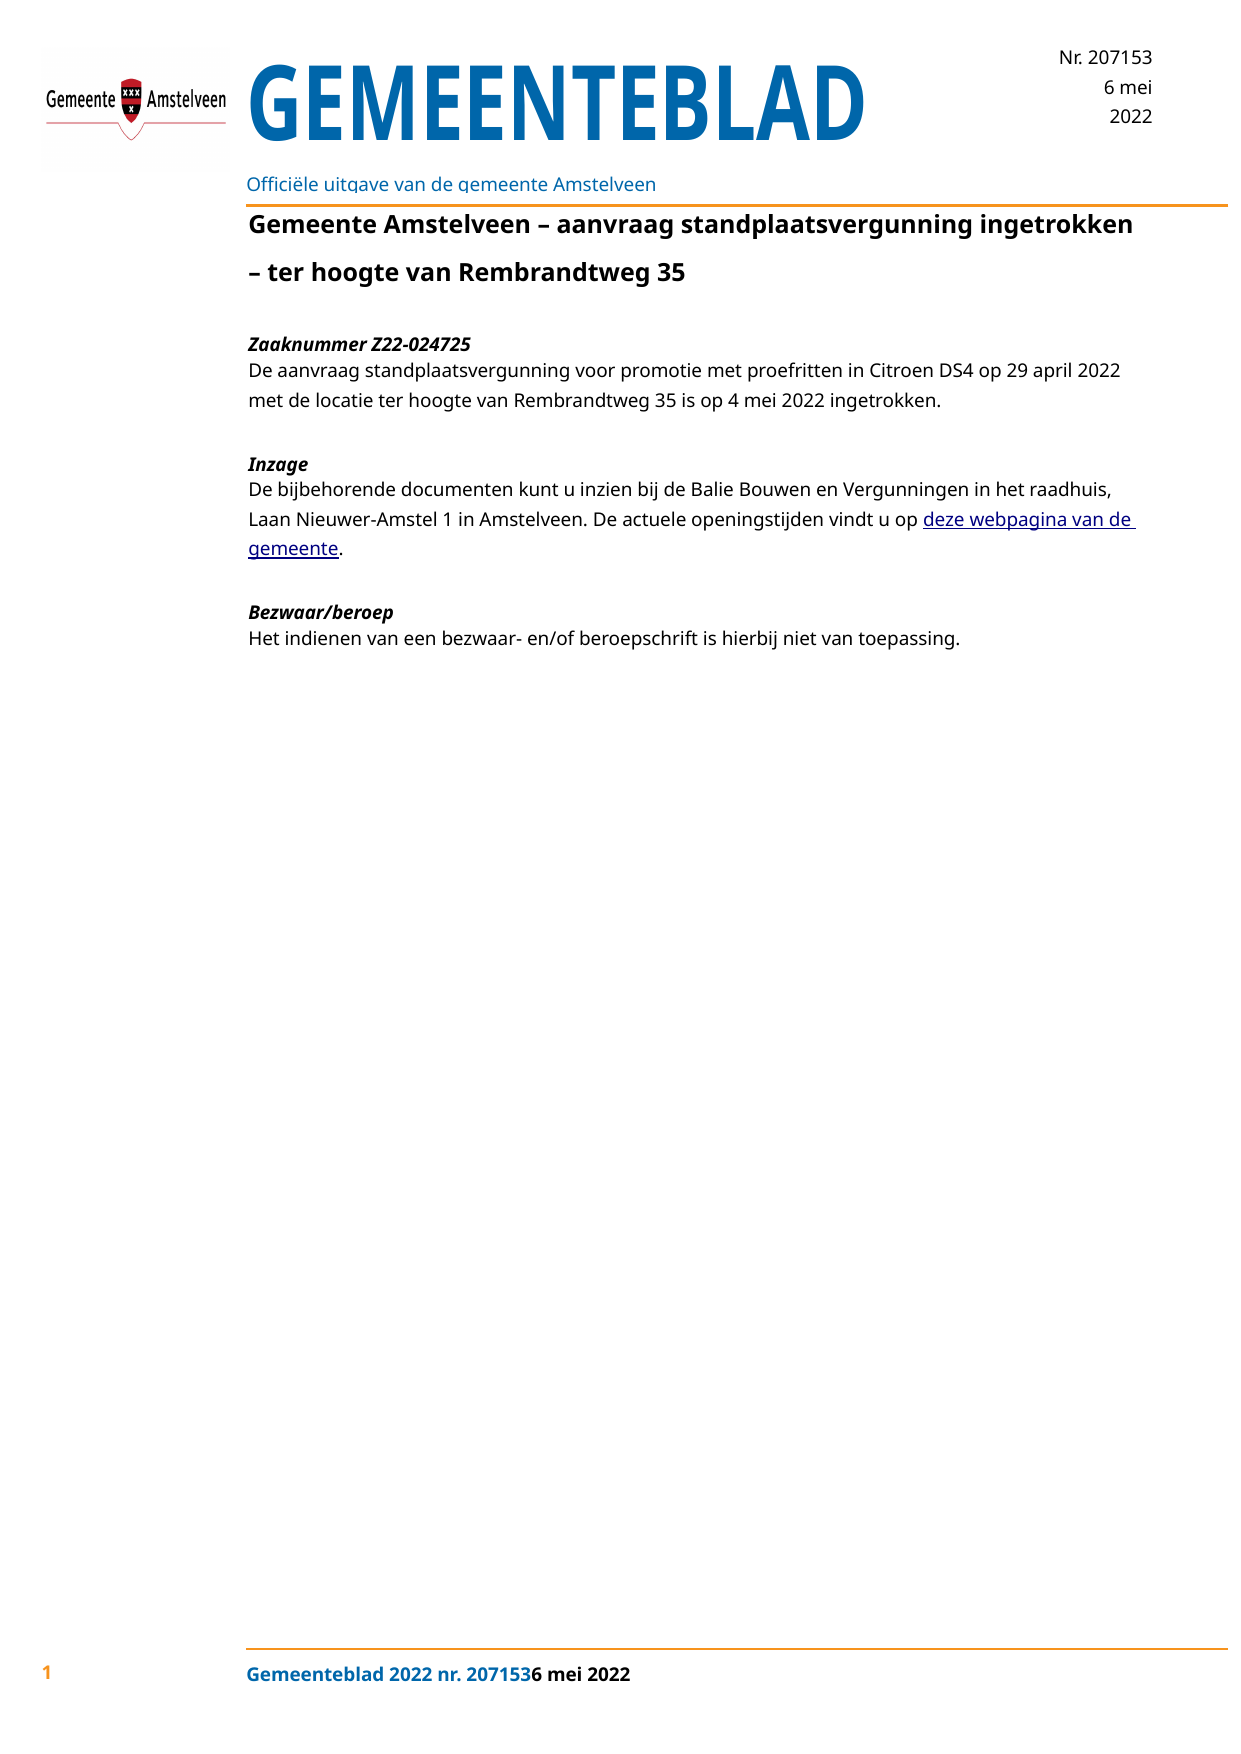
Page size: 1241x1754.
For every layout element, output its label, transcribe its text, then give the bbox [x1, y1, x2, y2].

text Inzage [248, 451, 1152, 476]
text Zaaknummer Z22-024725 [248, 331, 1152, 357]
text Gemeente Amstelveen – aanvraag standplaatsvergunning ingetrokken – ter hoogte van Rembrandtweg 35 [248, 207, 1152, 288]
picture [41, 47, 231, 172]
text De aanvraag standplaatsvergunning voor promotie met proefritten in Citroen DS4 op 29 april 2022 met de locatie ter hoogte van Rembrandtweg 35 is op 4 mei 2022 ingetrokken. [248, 357, 1152, 412]
text Bezwaar/beroep [248, 599, 1152, 625]
text De bijbehorende documenten kunt u inzien bij de Balie Bouwen en Vergunningen in het raadhuis, Laan Nieuwer-Amstel 1 in Amstelveen. De actuele openingstijden vindt u op deze webpagina van de gemeente. [248, 476, 1152, 561]
text Het indienen van een bezwaar- en/of beroepschrift is hierbij niet van toepassing. [248, 625, 1152, 651]
